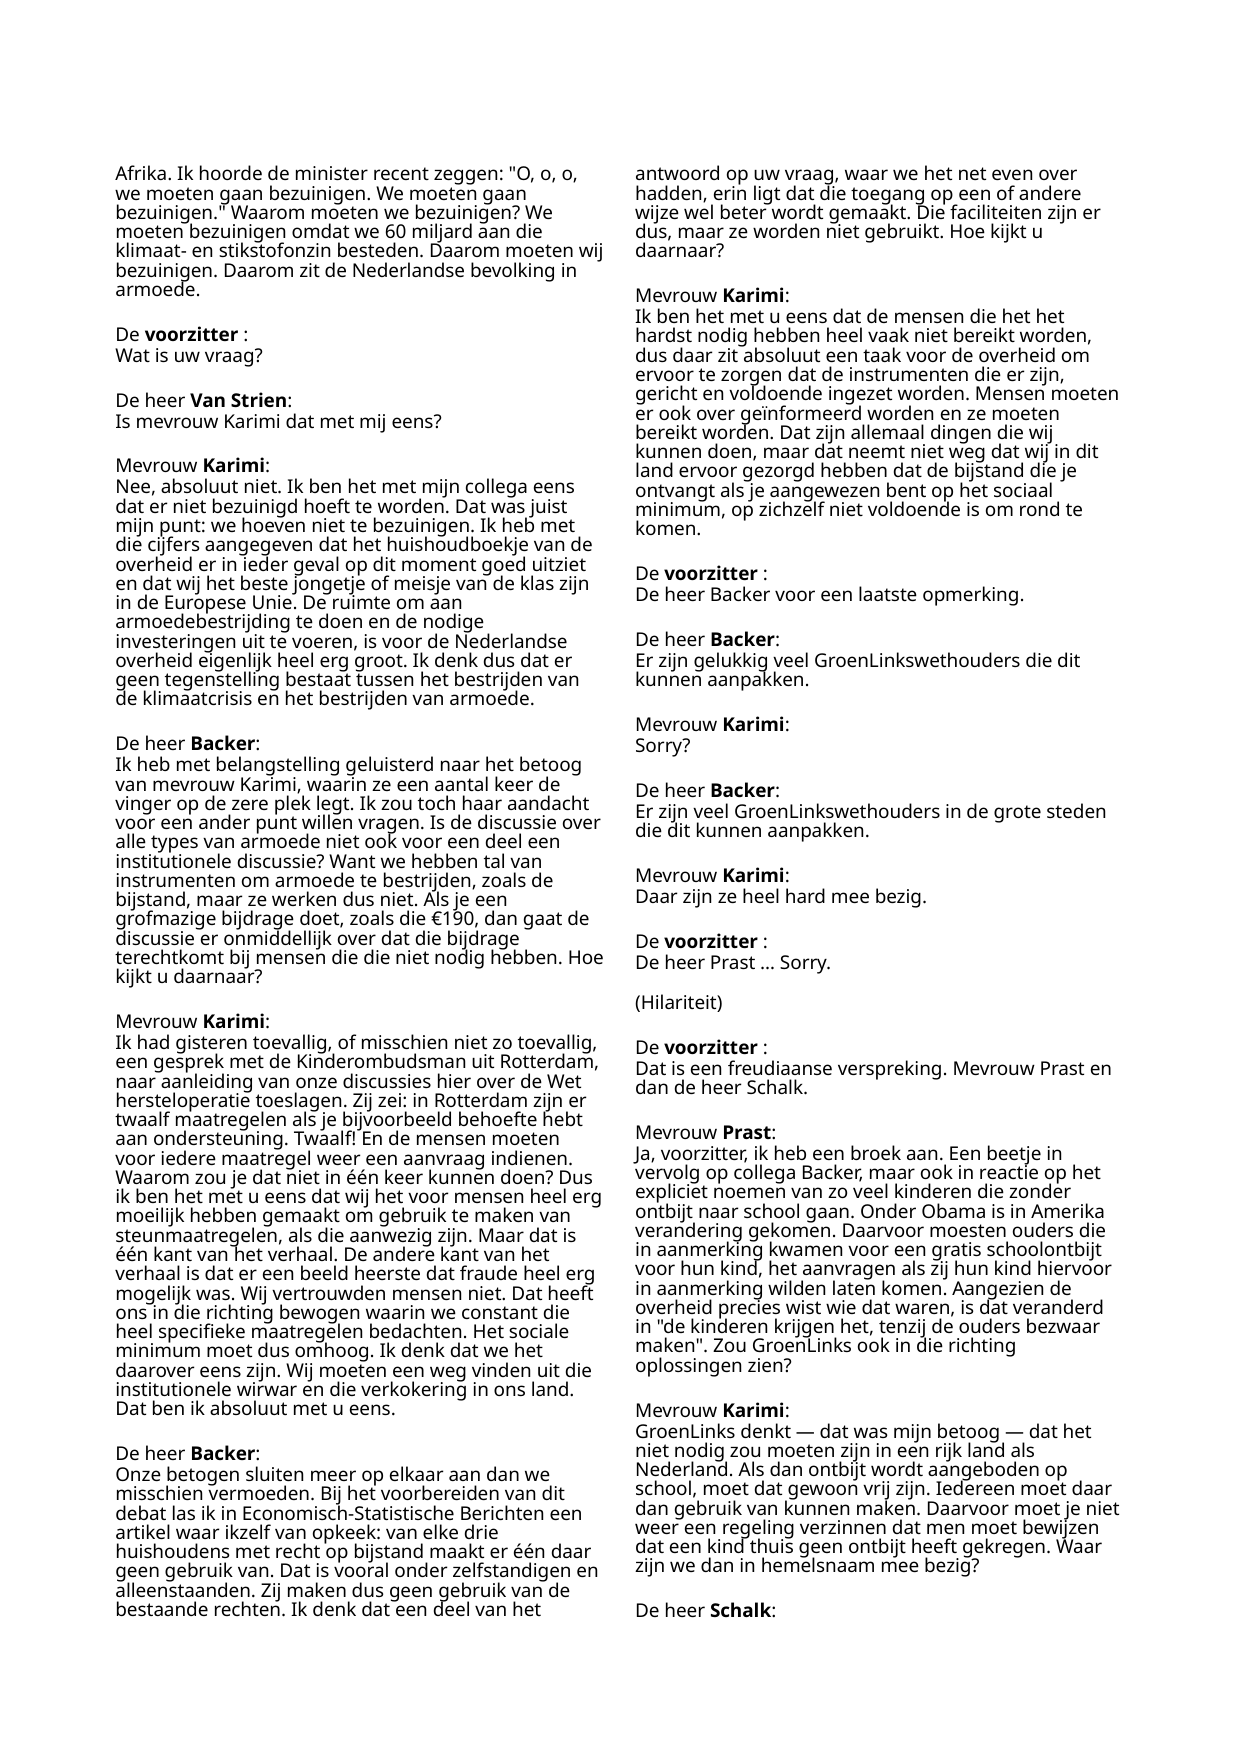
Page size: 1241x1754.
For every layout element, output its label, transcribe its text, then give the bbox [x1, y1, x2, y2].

text De heer Prast … Sorry. [635, 954, 1125, 973]
text De voorzitter : [635, 928, 1125, 954]
text De voorzitter : [635, 1034, 1125, 1060]
text Ik had gisteren toevallig, of misschien niet zo toevallig, een gesprek met de Kinderombudsman uit Rotterdam, naar aanleiding van onze discussies hier over de Wet hersteloperatie toeslagen. Zij zei: in Rotterdam zijn er twaalf maatregelen als je bijvoorbeeld behoefte hebt aan ondersteuning. Twaalf! En de mensen moeten voor iedere maatregel weer een aanvraag indienen. Waarom zou je dat niet in één keer kunnen doen? Dus ik ben het met u eens dat wij het voor mensen heel erg moeilijk hebben gemaakt om gebruik te maken van steunmaatregelen, als die aanwezig zijn. Maar dat is één kant van het verhaal. De andere kant van het verhaal is dat er een beeld heerste dat fraude heel erg mogelijk was. Wij vertrouwden mensen niet. Dat heeft ons in die richting bewogen waarin we constant die heel specifieke maatregelen bedachten. Het sociale minimum moet dus omhoog. Ik denk dat we het daarover eens zijn. Wij moeten een weg vinden uit die institutionele wirwar en die verkokering in ons land. Dat ben ik absoluut met u eens. [115, 1034, 605, 1419]
text Nee, absoluut niet. Ik ben het met mijn collega eens dat er niet bezuinigd hoeft te worden. Dat was juist mijn punt: we hoeven niet te bezuinigen. Ik heb met die cijfers aangegeven dat het huishoudboekje van de overheid er in ieder geval op dit moment goed uitziet en dat wij het beste jongetje of meisje van de klas zijn in de Europese Unie. De ruimte om aan armoedebestrijding te doen en de nodige investeringen uit te voeren, is voor de Nederlandse overheid eigenlijk heel erg groot. Ik denk dus dat er geen tegenstelling bestaat tussen het bestrijden van de klimaatcrisis en het bestrijden van armoede. [115, 478, 605, 710]
text Ik ben het met u eens dat de mensen die het het hardst nodig hebben heel vaak niet bereikt worden, dus daar zit absoluut een taak voor de overheid om ervoor te zorgen dat de instrumenten die er zijn, gericht en voldoende ingezet worden. Mensen moeten er ook over geïnformeerd worden en ze moeten bereikt worden. Dat zijn allemaal dingen die wij kunnen doen, maar dat neemt niet weg dat wij in dit land ervoor gezorgd hebben dat de bijstand die je ontvangt als je aangewezen bent op het sociaal minimum, op zichzelf niet voldoende is om rond te komen. [635, 308, 1125, 539]
text De heer Backer: [635, 626, 1125, 652]
text Dat is een freudiaanse verspreking. Mevrouw Prast en dan de heer Schalk. [635, 1060, 1125, 1098]
text Mevrouw Karimi: [115, 453, 605, 478]
text Sorry? [635, 737, 1125, 756]
text antwoord op uw vraag, waar we het net even over hadden, erin ligt dat die toegang op een of andere wijze wel beter wordt gemaakt. Die faciliteiten zijn er dus, maar ze worden niet gebruikt. Hoe kijkt u daarnaar? [635, 165, 1125, 262]
text Mevrouw Karimi: [635, 282, 1125, 308]
text Mevrouw Karimi: [635, 711, 1125, 737]
text Ik heb met belangstelling geluisterd naar het betoog van mevrouw Karimi, waarin ze een aantal keer de vinger op de zere plek legt. Ik zou toch haar aandacht voor een ander punt willen vragen. Is de discussie over alle types van armoede niet ook voor een deel een institutionele discussie? Want we hebben tal van instrumenten om armoede te bestrijden, zoals de bijstand, maar ze werken dus niet. Als je een grofmazige bijdrage doet, zoals die €190, dan gaat de discussie er onmiddellijk over dat die bijdrage terechtkomt bij mensen die die niet nodig hebben. Hoe kijkt u daarnaar? [115, 756, 605, 987]
text De voorzitter : [115, 321, 605, 347]
text De heer Backer: [635, 777, 1125, 803]
text Daar zijn ze heel hard mee bezig. [635, 888, 1125, 907]
text GroenLinks denkt — dat was mijn betoog — dat het niet nodig zou moeten zijn in een rijk land als Nederland. Als dan ontbijt wordt aangeboden op school, moet dat gewoon vrij zijn. Iedereen moet daar dan gebruik van kunnen maken. Daarvoor moet je niet weer een regeling verzinnen dat men moet bewijzen dat een kind thuis geen ontbijt heeft gekregen. Waar zijn we dan in hemelsnaam mee bezig? [635, 1423, 1125, 1577]
text Onze betogen sluiten meer op elkaar aan dan we misschien vermoeden. Bij het voorbereiden van dit debat las ik in Economisch-Statistische Berichten een artikel waar ikzelf van opkeek: van elke drie huishoudens met recht op bijstand maakt er één daar geen gebruik van. Dat is vooral onder zelfstandigen en alleenstaanden. Zij maken dus geen gebruik van de bestaande rechten. Ik denk dat een deel van het [115, 1466, 605, 1620]
text Mevrouw Karimi: [115, 1008, 605, 1034]
text Is mevrouw Karimi dat met mij eens? [115, 413, 605, 432]
text (Hilariteit) [635, 994, 1125, 1013]
text Ja, voorzitter, ik heb een broek aan. Een beetje in vervolg op collega Backer, maar ook in reactie op het expliciet noemen van zo veel kinderen die zonder ontbijt naar school gaan. Onder Obama is in Amerika verandering gekomen. Daarvoor moesten ouders die in aanmerking kwamen voor een gratis schoolontbijt voor hun kind, het aanvragen als zij hun kind hiervoor in aanmerking wilden laten komen. Aangezien de overheid precies wist wie dat waren, is dat veranderd in "de kinderen krijgen het, tenzij de ouders bezwaar maken". Zou GroenLinks ook in die richting oplossingen zien? [635, 1145, 1125, 1376]
text De heer Backer: [115, 1440, 605, 1466]
text Mevrouw Karimi: [635, 862, 1125, 888]
text De heer Backer: [115, 731, 605, 756]
text De heer Schalk: [635, 1598, 1125, 1623]
text Wat is uw vraag? [115, 347, 605, 366]
text Afrika. Ik hoorde de minister recent zeggen: "O, o, o, we moeten gaan bezuinigen. We moeten gaan bezuinigen." Waarom moeten we bezuinigen? We moeten bezuinigen omdat we 60 miljard aan die klimaat- en stikstofonzin besteden. Daarom moeten wij bezuinigen. Daarom zit de Nederlandse bevolking in armoede. [115, 165, 605, 300]
text De voorzitter : [635, 560, 1125, 586]
text Mevrouw Prast: [635, 1119, 1125, 1145]
text De heer Van Strien: [115, 387, 605, 413]
text Er zijn gelukkig veel GroenLinkswethouders die dit kunnen aanpakken. [635, 652, 1125, 690]
text Er zijn veel GroenLinkswethouders in de grote steden die dit kunnen aanpakken. [635, 803, 1125, 841]
text De heer Backer voor een laatste opmerking. [635, 586, 1125, 605]
text Mevrouw Karimi: [635, 1397, 1125, 1423]
